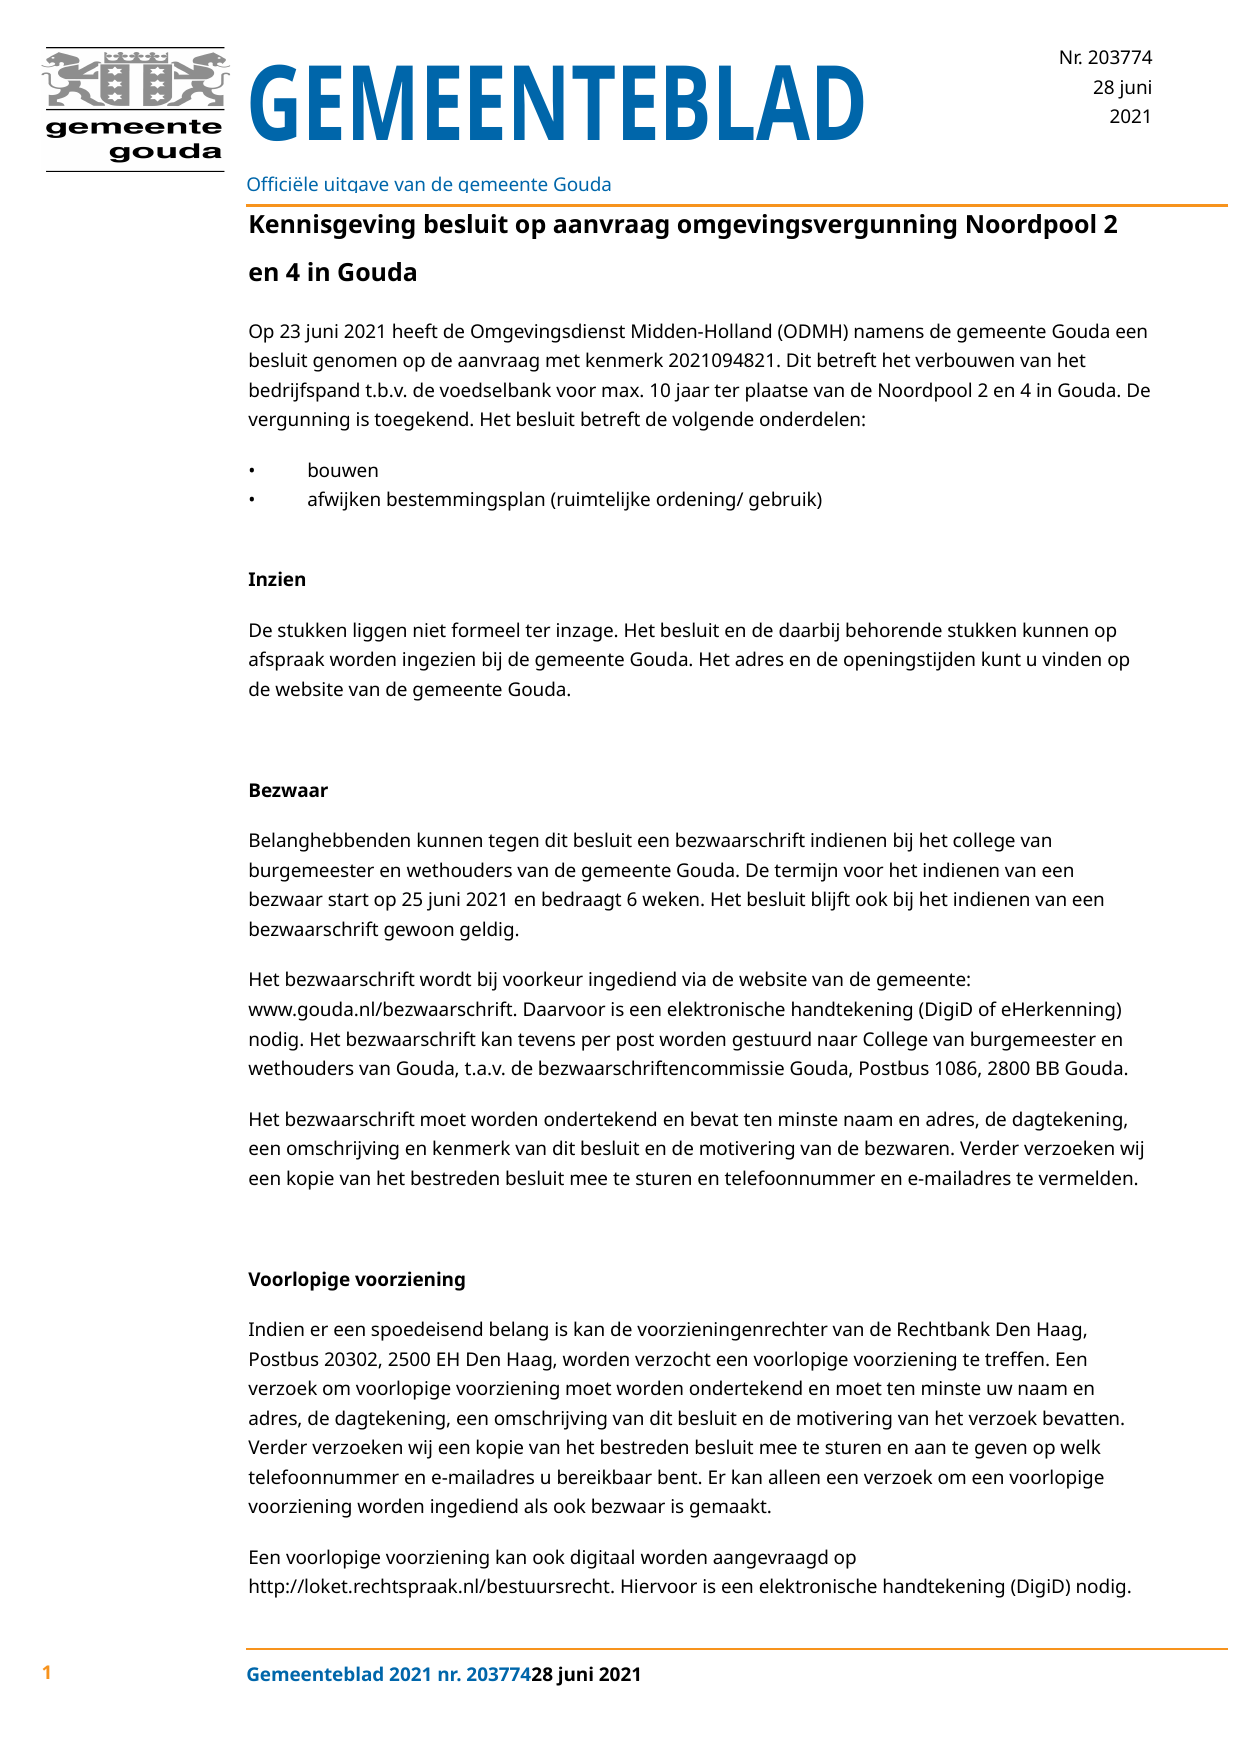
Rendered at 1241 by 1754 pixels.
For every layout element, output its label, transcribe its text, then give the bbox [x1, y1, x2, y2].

text Bezwaar [248, 777, 1152, 803]
text Kennisgeving besluit op aanvraag omgevingsvergunning Noordpool 2 en 4 in Gouda [248, 207, 1152, 288]
text Het bezwaarschrift moet worden ondertekend en bevat ten minste naam en adres, de dagtekening, een omschrijving en kenmerk van dit besluit en de motivering van de bezwaren. Verder verzoeken wij een kopie van het bestreden besluit mee te sturen en telefoonnummer en e-mailadres te vermelden. [248, 1106, 1152, 1191]
text Op 23 juni 2021 heeft de Omgevingsdienst Midden-Holland (ODMH) namens de gemeente Gouda een besluit genomen op de aanvraag met kenmerk 2021094821. Dit betreft het verbouwen van het bedrijfspand t.b.v. de voedselbank voor max. 10 jaar ter plaatse van de Noordpool 2 en 4 in Gouda. De vergunning is toegekend. Het besluit betreft de volgende onderdelen: [248, 318, 1152, 432]
text Belanghebbenden kunnen tegen dit besluit een bezwaarschrift indienen bij het college van burgemeester en wethouders van de gemeente Gouda. De termijn voor het indienen van een bezwaar start op 25 juni 2021 en bedraagt 6 weken. Het besluit blijft ook bij het indienen van een bezwaarschrift gewoon geldig. [248, 827, 1152, 942]
text Indien er een spoedeisend belang is kan de voorzieningenrechter van de Rechtbank Den Haag, Postbus 20302, 2500 EH Den Haag, worden verzocht een voorlopige voorziening te treffen. Een verzoek om voorlopige voorziening moet worden ondertekend en moet ten minste uw naam en adres, de dagtekening, een omschrijving van dit besluit en de motivering van het verzoek bevatten. Verder verzoeken wij een kopie van het bestreden besluit mee te sturen en aan te geven op welk telefoonnummer en e-mailadres u bereikbaar bent. Er kan alleen een verzoek om een voorlopige voorziening worden ingediend als ook bezwaar is gemaakt. [248, 1316, 1152, 1519]
text Inzien [248, 567, 1152, 592]
list bouwen [248, 457, 1152, 483]
picture [41, 47, 231, 172]
list afwijken bestemmingsplan (ruimtelijke ordening/ gebruik) [248, 487, 1152, 512]
text Het bezwaarschrift wordt bij voorkeur ingediend via de website van de gemeente: www.gouda.nl/bezwaarschrift. Daarvoor is een elektronische handtekening (DigiD of eHerkenning) nodig. Het bezwaarschrift kan tevens per post worden gestuurd naar College van burgemeester en wethouders van Gouda, t.a.v. de bezwaarschriftencommissie Gouda, Postbus 1086, 2800 BB Gouda. [248, 967, 1152, 1081]
text De stukken liggen niet formeel ter inzage. Het besluit en de daarbij behorende stukken kunnen op afspraak worden ingezien bij de gemeente Gouda. Het adres en de openingstijden kunt u vinden op de website van de gemeente Gouda. [248, 617, 1152, 702]
text Een voorlopige voorziening kan ook digitaal worden aangevraagd op http://loket.rechtspraak.nl/bestuursrecht. Hiervoor is een elektronische handtekening (DigiD) nodig. [248, 1544, 1152, 1599]
text Voorlopige voorziening [248, 1266, 1152, 1292]
